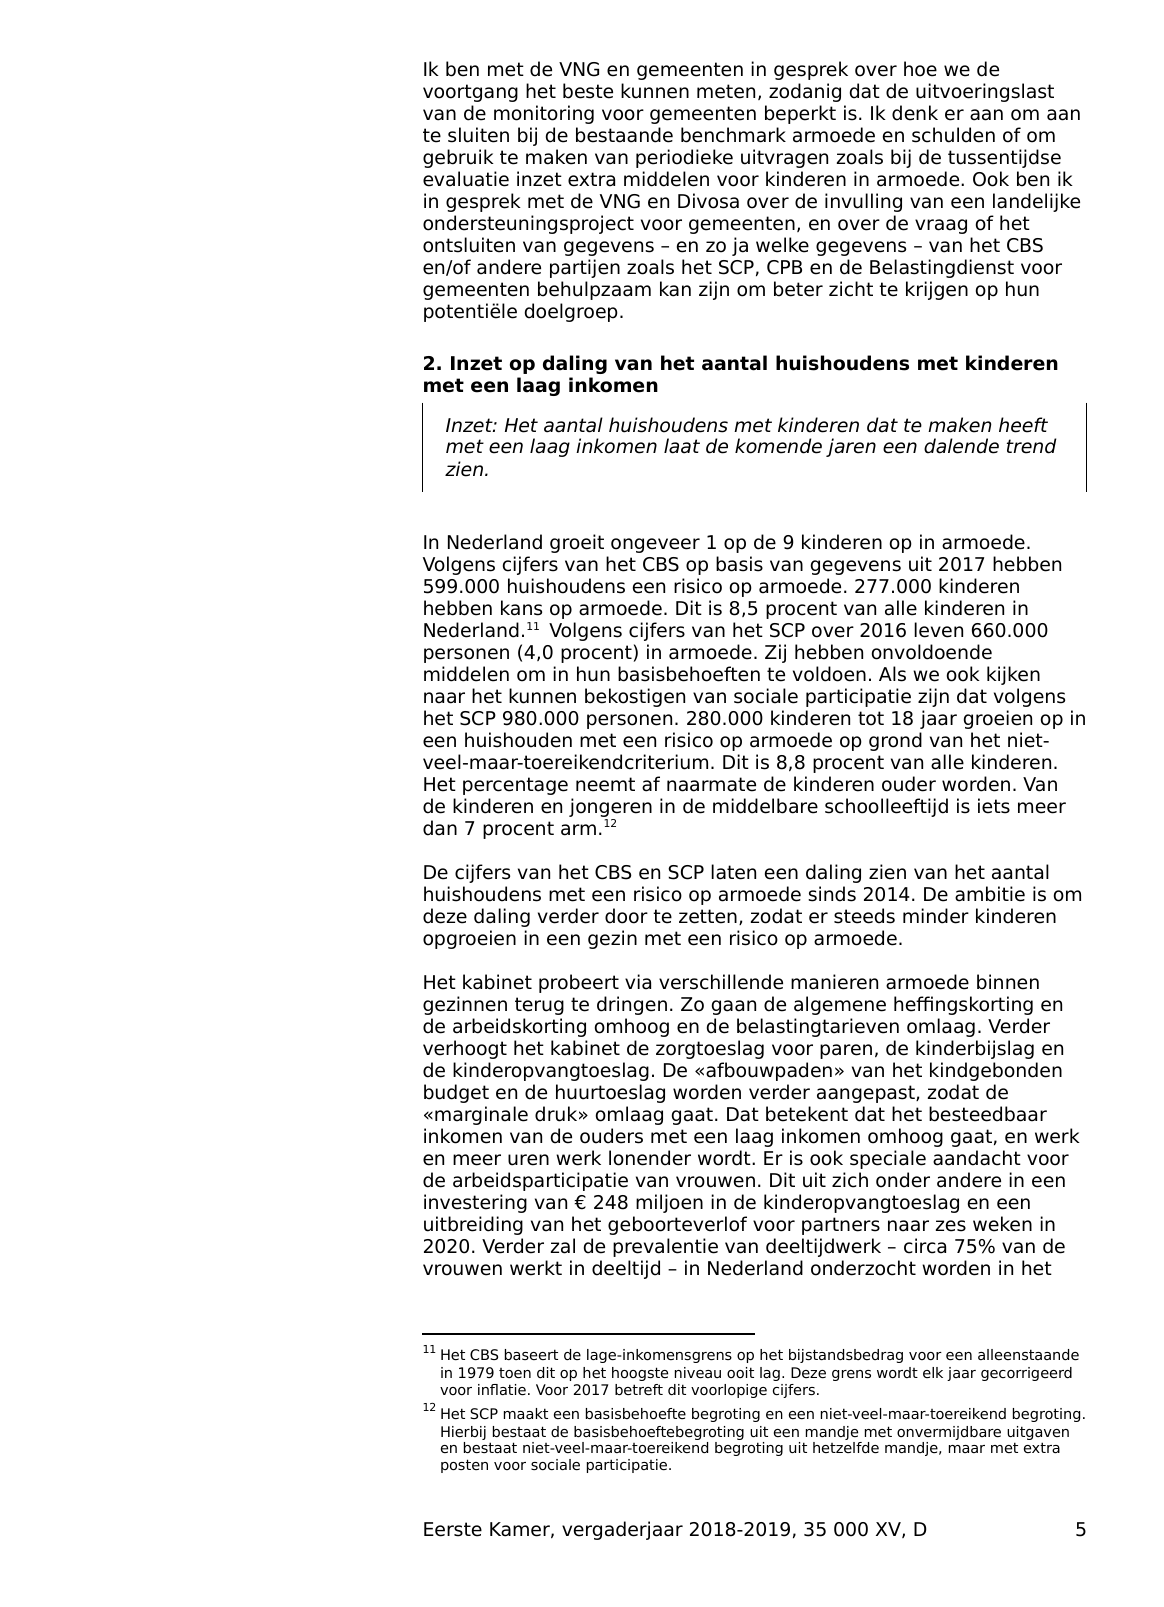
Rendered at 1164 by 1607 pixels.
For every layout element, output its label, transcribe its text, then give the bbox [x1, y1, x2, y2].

text Het SCP maakt een basisbehoefte begroting en een niet-veel-maar-toereikend begroting. Hierbij bestaat de basisbehoeftebegroting uit een mandje met onvermijdbare uitgaven en bestaat niet-veel-maar-toereikend begroting uit hetzelfde mandje, maar met extra posten voor sociale participatie. [422, 1402, 1087, 1474]
text In Nederland groeit ongeveer 1 op de 9 kinderen op in armoede. Volgens cijfers van het CBS op basis van gegevens uit 2017 hebben 599.000 huishoudens een risico op armoede. 277.000 kinderen hebben kans op armoede. Dit is 8,5 procent van alle kinderen in Nederland. Volgens cijfers van het SCP over 2016 leven 660.000 personen (4,0 procent) in armoede. Zij hebben onvoldoende middelen om in hun basisbehoeften te voldoen. Als we ook kijken naar het kunnen bekostigen van sociale participatie zijn dat volgens het SCP 980.000 personen. 280.000 kinderen tot 18 jaar groeien op in een huishouden met een risico op armoede op grond van het niet-veel-maar-toereikendcriterium. Dit is 8,8 procent van alle kinderen. Het percentage neemt af naarmate de kinderen ouder worden. Van de kinderen en jongeren in de middelbare schoolleeftijd is iets meer dan 7 procent arm. [422, 532, 1087, 840]
text Het CBS baseert de lage-inkomensgrens op het bijstandsbedrag voor een alleenstaande in 1979 toen dit op het hoogste niveau ooit lag. Deze grens wordt elk jaar gecorrigeerd voor inflatie. Voor 2017 betreft dit voorlopige cijfers. [422, 1343, 1087, 1399]
table_header Inzet: Het aantal huishoudens met kinderen dat te maken heeft met een laag inkomen laat de komende jaren een dalende trend zien. [423, 403, 1086, 492]
text Ik ben met de VNG en gemeenten in gesprek over hoe we de voortgang het beste kunnen meten, zodanig dat de uitvoeringslast van de monitoring voor gemeenten beperkt is. Ik denk er aan om aan te sluiten bij de bestaande benchmark armoede en schulden of om gebruik te maken van periodieke uitvragen zoals bij de tussentijdse evaluatie inzet extra middelen voor kinderen in armoede. Ook ben ik in gesprek met de VNG en Divosa over de invulling van een landelijke ondersteuningsproject voor gemeenten, en over de vraag of het ontsluiten van gegevens – en zo ja welke gegevens – van het CBS en/of andere partijen zoals het SCP, CPB en de Belastingdienst voor gemeenten behulpzaam kan zijn om beter zicht te krijgen op hun potentiële doelgroep. [422, 59, 1087, 323]
subtitle 2. Inzet op daling van het aantal huishoudens met kinderen met een laag inkomen [422, 353, 1087, 397]
text Het kabinet probeert via verschillende manieren armoede binnen gezinnen terug te dringen. Zo gaan de algemene heffingskorting en de arbeidskorting omhoog en de belastingtarieven omlaag. Verder verhoogt het kabinet de zorgtoeslag voor paren, de kinderbijslag en de kinderopvangtoeslag. De «afbouwpaden» van het kindgebonden budget en de huurtoeslag worden verder aangepast, zodat de «marginale druk» omlaag gaat. Dat betekent dat het besteedbaar inkomen van de ouders met een laag inkomen omhoog gaat, en werk en meer uren werk lonender wordt. Er is ook speciale aandacht voor de arbeidsparticipatie van vrouwen. Dit uit zich onder andere in een investering van € 248 miljoen in de kinderopvangtoeslag en een uitbreiding van het geboorteverlof voor partners naar zes weken in 2020. Verder zal de prevalentie van deeltijdwerk – circa 75% van de vrouwen werkt in deeltijd – in Nederland onderzocht worden in het [422, 972, 1087, 1280]
text De cijfers van het CBS en SCP laten een daling zien van het aantal huishoudens met een risico op armoede sinds 2014. De ambitie is om deze daling verder door te zetten, zodat er steeds minder kinderen opgroeien in een gezin met een risico op armoede. [422, 862, 1087, 950]
